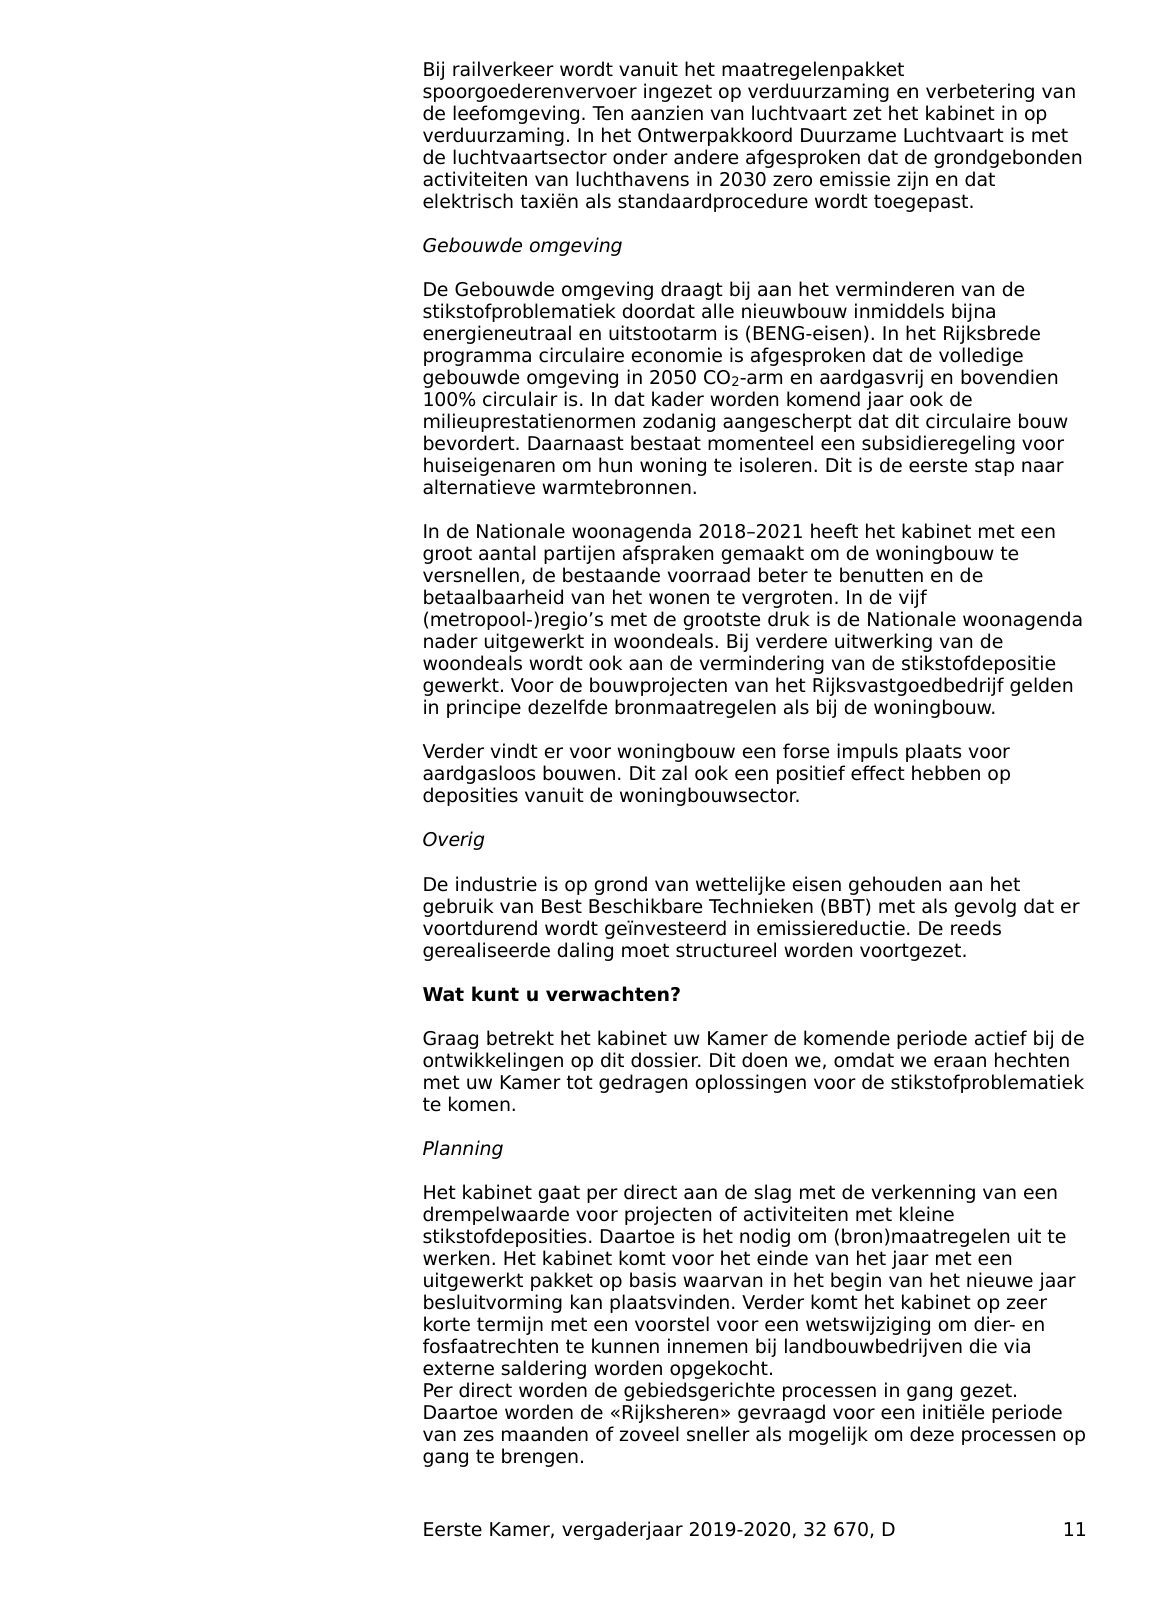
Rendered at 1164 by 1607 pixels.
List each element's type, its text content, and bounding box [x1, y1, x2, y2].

subtitle Overig [422, 829, 1087, 851]
text Bij railverkeer wordt vanuit het maatregelenpakket spoorgoederenvervoer ingezet op verduurzaming en verbetering van de leefomgeving. Ten aanzien van luchtvaart zet het kabinet in op verduurzaming. In het Ontwerpakkoord Duurzame Luchtvaart is met de luchtvaartsector onder andere afgesproken dat de grondgebonden activiteiten van luchthavens in 2030 zero emissie zijn en dat elektrisch taxiën als standaardprocedure wordt toegepast. [422, 59, 1087, 213]
subtitle Gebouwde omgeving [422, 235, 1087, 257]
text Per direct worden de gebiedsgerichte processen in gang gezet. Daartoe worden de «Rijksheren» gevraagd voor een initiële periode van zes maanden of zoveel sneller als mogelijk om deze processen op gang te brengen. [422, 1380, 1087, 1468]
text De Gebouwde omgeving draagt bij aan het verminderen van de stikstofproblematiek doordat alle nieuwbouw inmiddels bijna energieneutraal en uitstootarm is (BENG-eisen). In het Rijksbrede programma circulaire economie is afgesproken dat de volledige gebouwde omgeving in 2050 CO2-arm en aardgasvrij en bovendien 100% circulair is. In dat kader worden komend jaar ook de milieuprestatienormen zodanig aangescherpt dat dit circulaire bouw bevordert. Daarnaast bestaat momenteel een subsidieregeling voor huiseigenaren om hun woning te isoleren. Dit is de eerste stap naar alternatieve warmtebronnen. [422, 279, 1087, 499]
text Het kabinet gaat per direct aan de slag met de verkenning van een drempelwaarde voor projecten of activiteiten met kleine stikstofdeposities. Daartoe is het nodig om (bron)maatregelen uit te werken. Het kabinet komt voor het einde van het jaar met een uitgewerkt pakket op basis waarvan in het begin van het nieuwe jaar besluitvorming kan plaatsvinden. Verder komt het kabinet op zeer korte termijn met een voorstel voor een wetswijziging om dier- en fosfaatrechten te kunnen innemen bij landbouwbedrijven die via externe saldering worden opgekocht. [422, 1182, 1087, 1380]
text De industrie is op grond van wettelijke eisen gehouden aan het gebruik van Best Beschikbare Technieken (BBT) met als gevolg dat er voortdurend wordt geïnvesteerd in emissiereductie. De reeds gerealiseerde daling moet structureel worden voortgezet. [422, 873, 1087, 961]
text Verder vindt er voor woningbouw een forse impuls plaats voor aardgasloos bouwen. Dit zal ook een positief effect hebben op deposities vanuit de woningbouwsector. [422, 741, 1087, 807]
text In de Nationale woonagenda 2018–2021 heeft het kabinet met een groot aantal partijen afspraken gemaakt om de woningbouw te versnellen, de bestaande voorraad beter te benutten en de betaalbaarheid van het wonen te vergroten. In de vijf (metropool-)regio’s met de grootste druk is de Nationale woonagenda nader uitgewerkt in woondeals. Bij verdere uitwerking van de woondeals wordt ook aan de vermindering van de stikstofdepositie gewerkt. Voor de bouwprojecten van het Rijksvastgoedbedrijf gelden in principe dezelfde bronmaatregelen als bij de woningbouw. [422, 521, 1087, 719]
text Graag betrekt het kabinet uw Kamer de komende periode actief bij de ontwikkelingen op dit dossier. Dit doen we, omdat we eraan hechten met uw Kamer tot gedragen oplossingen voor de stikstofproblematiek te komen. [422, 1028, 1087, 1116]
subtitle Wat kunt u verwachten? [422, 984, 1087, 1006]
subtitle Planning [422, 1138, 1087, 1160]
